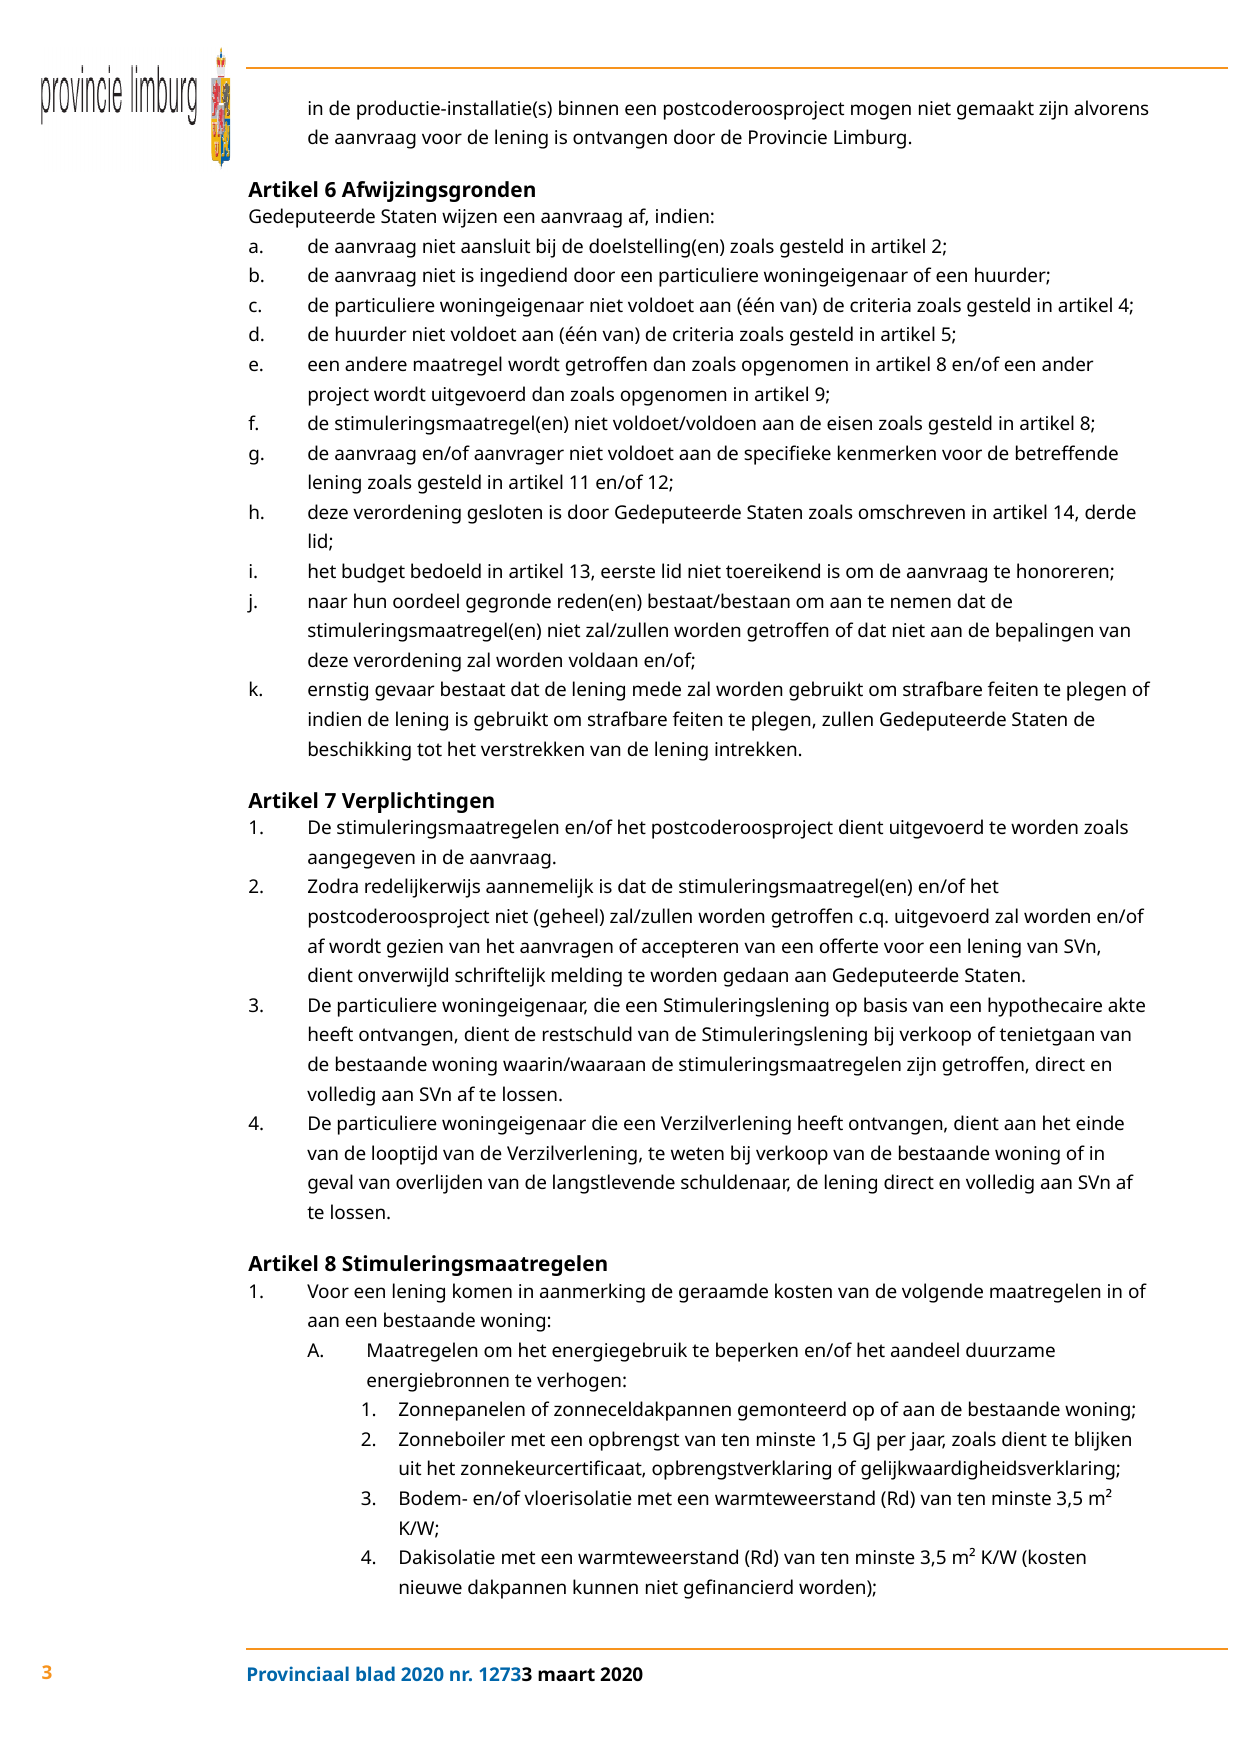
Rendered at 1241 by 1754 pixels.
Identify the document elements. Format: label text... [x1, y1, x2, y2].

list Zonnepanelen of zonneceldakpannen gemonteerd op of aan de bestaande woning; [361, 1396, 1152, 1422]
list een andere maatregel wordt getroffen dan zoals opgenomen in artikel 8 en/of een ander project wordt uitgevoerd dan zoals opgenomen in artikel 9; [248, 351, 1152, 406]
list De stimuleringsmaatregelen en/of het postcoderoosproject dient uitgevoerd te worden zoals aangegeven in de aanvraag. [248, 814, 1152, 870]
list in de productie-installatie(s) binnen een postcoderoosproject mogen niet gemaakt zijn alvorens de aanvraag voor de lening is ontvangen door de Provincie Limburg. [248, 95, 1152, 150]
list Voor een lening komen in aanmerking de geraamde kosten van de volgende maatregelen in of aan een bestaande woning: [248, 1278, 1152, 1333]
text Artikel 8 Stimuleringsmaatregelen [248, 1249, 1152, 1278]
list Zonneboiler met een opbrengst van ten minste 1,5 GJ per jaar, zoals dient te blijken uit het zonnekeurcertificaat, opbrengstverklaring of gelijkwaardigheidsverklaring; [361, 1426, 1152, 1481]
list Maatregelen om het energiegebruik te beperken en/of het aandeel duurzame energiebronnen te verhogen: [307, 1337, 1152, 1392]
list de aanvraag niet is ingediend door een particuliere woningeigenaar of een huurder; [248, 262, 1152, 288]
list de aanvraag en/of aanvrager niet voldoet aan de specifieke kenmerken voor de betreffende lening zoals gesteld in artikel 11 en/of 12; [248, 440, 1152, 495]
text Artikel 6 Afwijzingsgronden [248, 175, 1152, 203]
list de stimuleringsmaatregel(en) niet voldoet/voldoen aan de eisen zoals gesteld in artikel 8; [248, 410, 1152, 436]
text Artikel 7 Verplichtingen [248, 786, 1152, 814]
list het budget bedoeld in artikel 13, eerste lid niet toereikend is om de aanvraag te honoreren; [248, 558, 1152, 584]
picture [41, 47, 231, 172]
list de aanvraag niet aansluit bij de doelstelling(en) zoals gesteld in artikel 2; [248, 233, 1152, 258]
text Gedeputeerde Staten wijzen een aanvraag af, indien: [248, 203, 1152, 229]
list deze verordening gesloten is door Gedeputeerde Staten zoals omschreven in artikel 14, derde lid; [248, 499, 1152, 554]
list De particuliere woningeigenaar die een Verzilverlening heeft ontvangen, dient aan het einde van de looptijd van de Verzilverlening, te weten bij verkoop van de bestaande woning of in geval van overlijden van de langstlevende schuldenaar, de lening direct en volledig aan SVn af te lossen. [248, 1110, 1152, 1225]
list Zodra redelijkerwijs aannemelijk is dat de stimuleringsmaatregel(en) en/of het postcoderoosproject niet (geheel) zal/zullen worden getroffen c.q. uitgevoerd zal worden en/of af wordt gezien van het aanvragen of accepteren van een offerte voor een lening van SVn, dient onverwijld schriftelijk melding te worden gedaan aan Gedeputeerde Staten. [248, 874, 1152, 988]
list de huurder niet voldoet aan (één van) de criteria zoals gesteld in artikel 5; [248, 322, 1152, 347]
list Bodem- en/of vloerisolatie met een warmteweerstand (Rd) van ten minste 3,5 m² K/W; [361, 1485, 1152, 1540]
list De particuliere woningeigenaar, die een Stimuleringslening op basis van een hypothecaire akte heeft ontvangen, dient de restschuld van de Stimuleringslening bij verkoop of tenietgaan van de bestaande woning waarin/waaraan de stimuleringsmaatregelen zijn getroffen, direct en volledig aan SVn af te lossen. [248, 992, 1152, 1107]
list naar hun oordeel gegronde reden(en) bestaat/bestaan om aan te nemen dat de stimuleringsmaatregel(en) niet zal/zullen worden getroffen of dat niet aan de bepalingen van deze verordening zal worden voldaan en/of; [248, 588, 1152, 673]
list de particuliere woningeigenaar niet voldoet aan (één van) de criteria zoals gesteld in artikel 4; [248, 292, 1152, 318]
list Dakisolatie met een warmteweerstand (Rd) van ten minste 3,5 m² K/W (kosten nieuwe dakpannen kunnen niet gefinancierd worden); [361, 1544, 1152, 1599]
list ernstig gevaar bestaat dat de lening mede zal worden gebruikt om strafbare feiten te plegen of indien de lening is gebruikt om strafbare feiten te plegen, zullen Gedeputeerde Staten de beschikking tot het verstrekken van de lening intrekken. [248, 677, 1152, 761]
